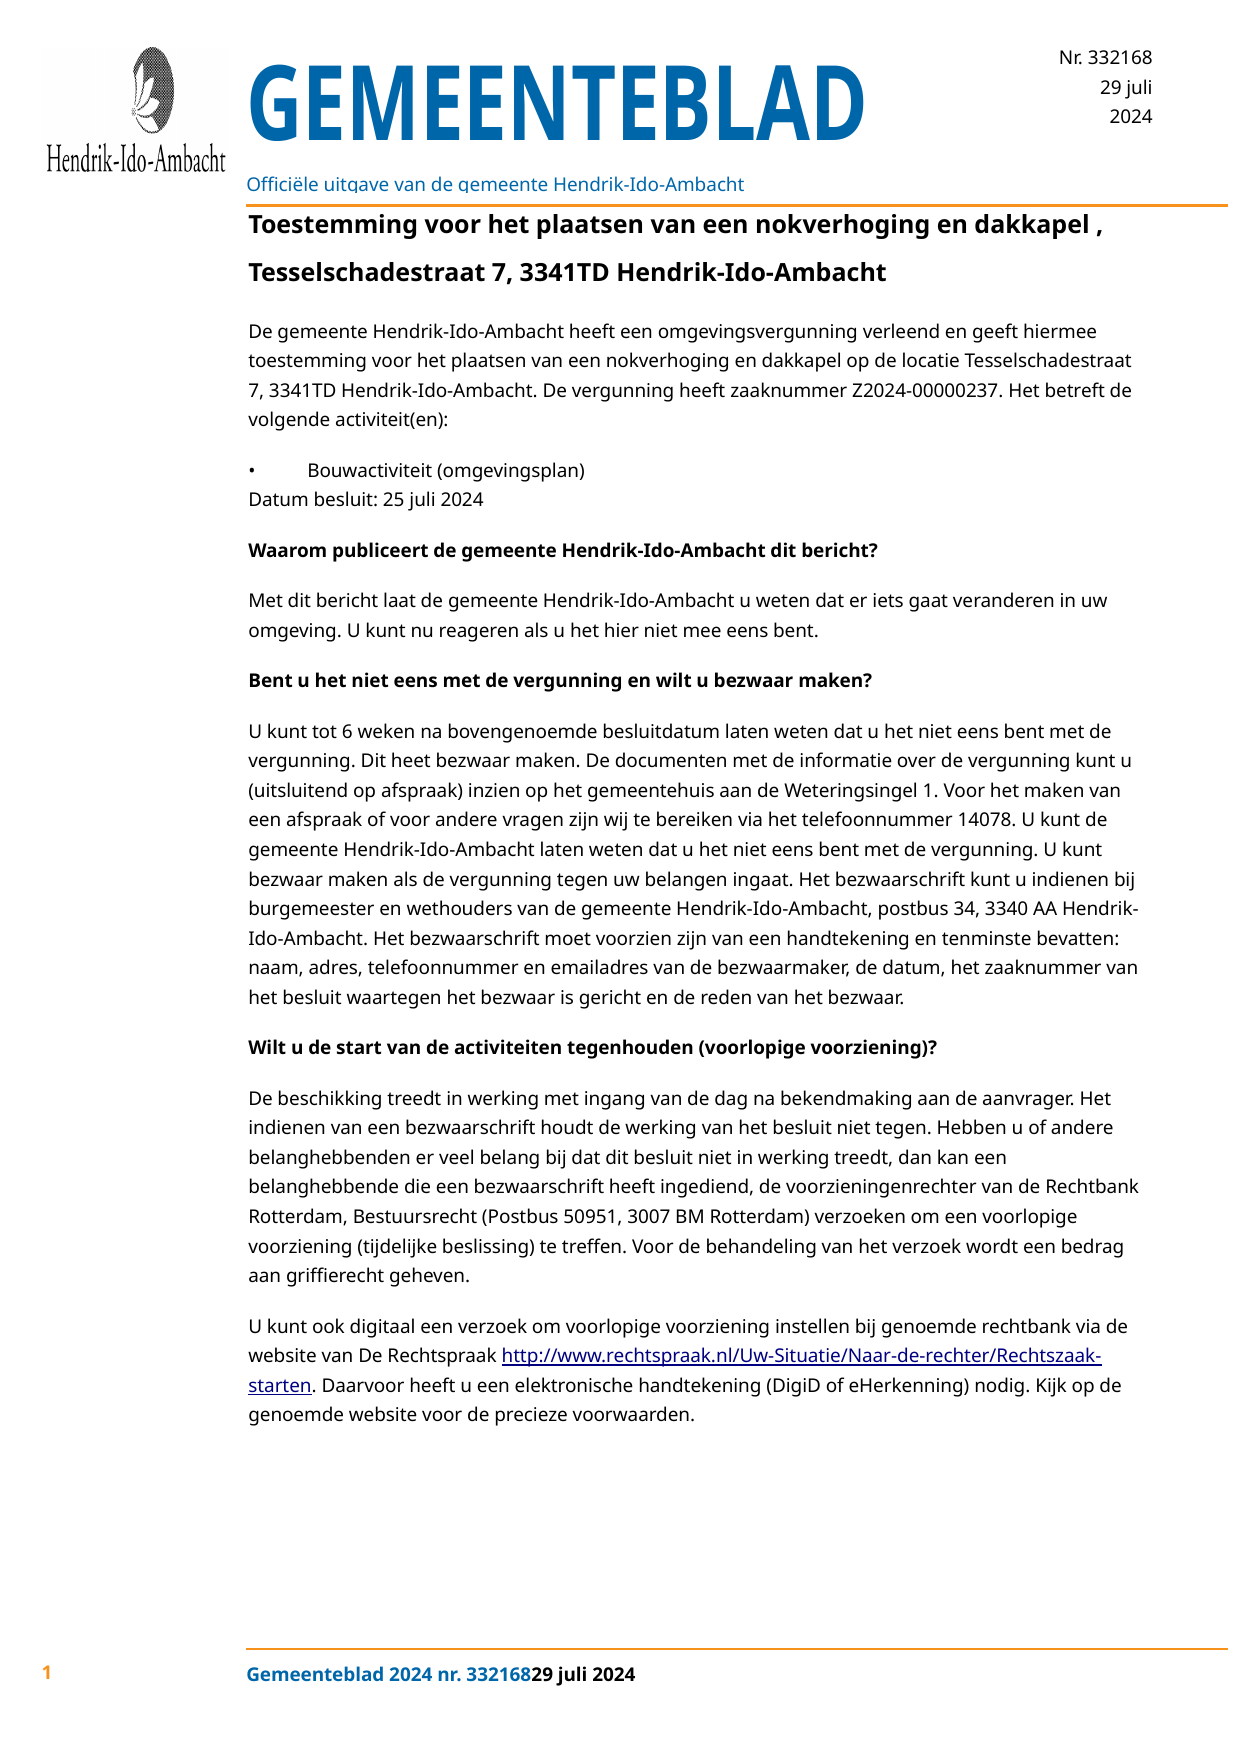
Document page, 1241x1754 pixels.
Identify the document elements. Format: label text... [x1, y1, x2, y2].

text Toestemming voor het plaatsen van een nokverhoging en dakkapel , Tesselschadestraat 7, 3341TD Hendrik-Ido-Ambacht [248, 207, 1152, 288]
text Datum besluit: 25 juli 2024 [248, 487, 1152, 512]
picture [41, 47, 231, 172]
text Bent u het niet eens met de vergunning en wilt u bezwaar maken? [248, 667, 1152, 693]
text Waarom publiceert de gemeente Hendrik-Ido-Ambacht dit bericht? [248, 537, 1152, 563]
text Wilt u de start van de activiteiten tegenhouden (voorlopige voorziening)? [248, 1034, 1152, 1060]
text De gemeente Hendrik-Ido-Ambacht heeft een omgevingsvergunning verleend en geeft hiermee toestemming voor het plaatsen van een nokverhoging en dakkapel op de locatie Tesselschadestraat 7, 3341TD Hendrik-Ido-Ambacht. De vergunning heeft zaaknummer Z2024-00000237. Het betreft de volgende activiteit(en): [248, 318, 1152, 432]
text Met dit bericht laat de gemeente Hendrik-Ido-Ambacht u weten dat er iets gaat veranderen in uw omgeving. U kunt nu reageren als u het hier niet mee eens bent. [248, 587, 1152, 643]
text U kunt tot 6 weken na bovengenoemde besluitdatum laten weten dat u het niet eens bent met de vergunning. Dit heet bezwaar maken. De documenten met de informatie over de vergunning kunt u (uitsluitend op afspraak) inzien op het gemeentehuis aan de Weteringsingel 1. Voor het maken van een afspraak of voor andere vragen zijn wij te bereiken via het telefoonnummer 14078. U kunt de gemeente Hendrik-Ido-Ambacht laten weten dat u het niet eens bent met de vergunning. U kunt bezwaar maken als de vergunning tegen uw belangen ingaat. Het bezwaarschrift kunt u indienen bij burgemeester en wethouders van de gemeente Hendrik-Ido-Ambacht, postbus 34, 3340 AA Hendrik-Ido-Ambacht. Het bezwaarschrift moet voorzien zijn van een handtekening en tenminste bevatten: naam, adres, telefoonnummer en emailadres van de bezwaarmaker, de datum, het zaaknummer van het besluit waartegen het bezwaar is gericht en de reden van het bezwaar. [248, 718, 1152, 1010]
text U kunt ook digitaal een verzoek om voorlopige voorziening instellen bij genoemde rechtbank via de website van De Rechtspraak http://www.rechtspraak.nl/Uw-Situatie/Naar-de-rechter/Rechtszaak-starten. Daarvoor heeft u een elektronische handtekening (DigiD of eHerkenning) nodig. Kijk op de genoemde website voor de precieze voorwaarden. [248, 1313, 1152, 1427]
text De beschikking treedt in werking met ingang van de dag na bekendmaking aan de aanvrager. Het indienen van een bezwaarschrift houdt de werking van het besluit niet tegen. Hebben u of andere belanghebbenden er veel belang bij dat dit besluit niet in werking treedt, dan kan een belanghebbende die een bezwaarschrift heeft ingediend, de voorzieningenrechter van de Rechtbank Rotterdam, Bestuursrecht (Postbus 50951, 3007 BM Rotterdam) verzoeken om een voorlopige voorziening (tijdelijke beslissing) te treffen. Voor de behandeling van het verzoek wordt een bedrag aan griffierecht geheven. [248, 1085, 1152, 1288]
list Bouwactiviteit (omgevingsplan) [248, 457, 1152, 483]
